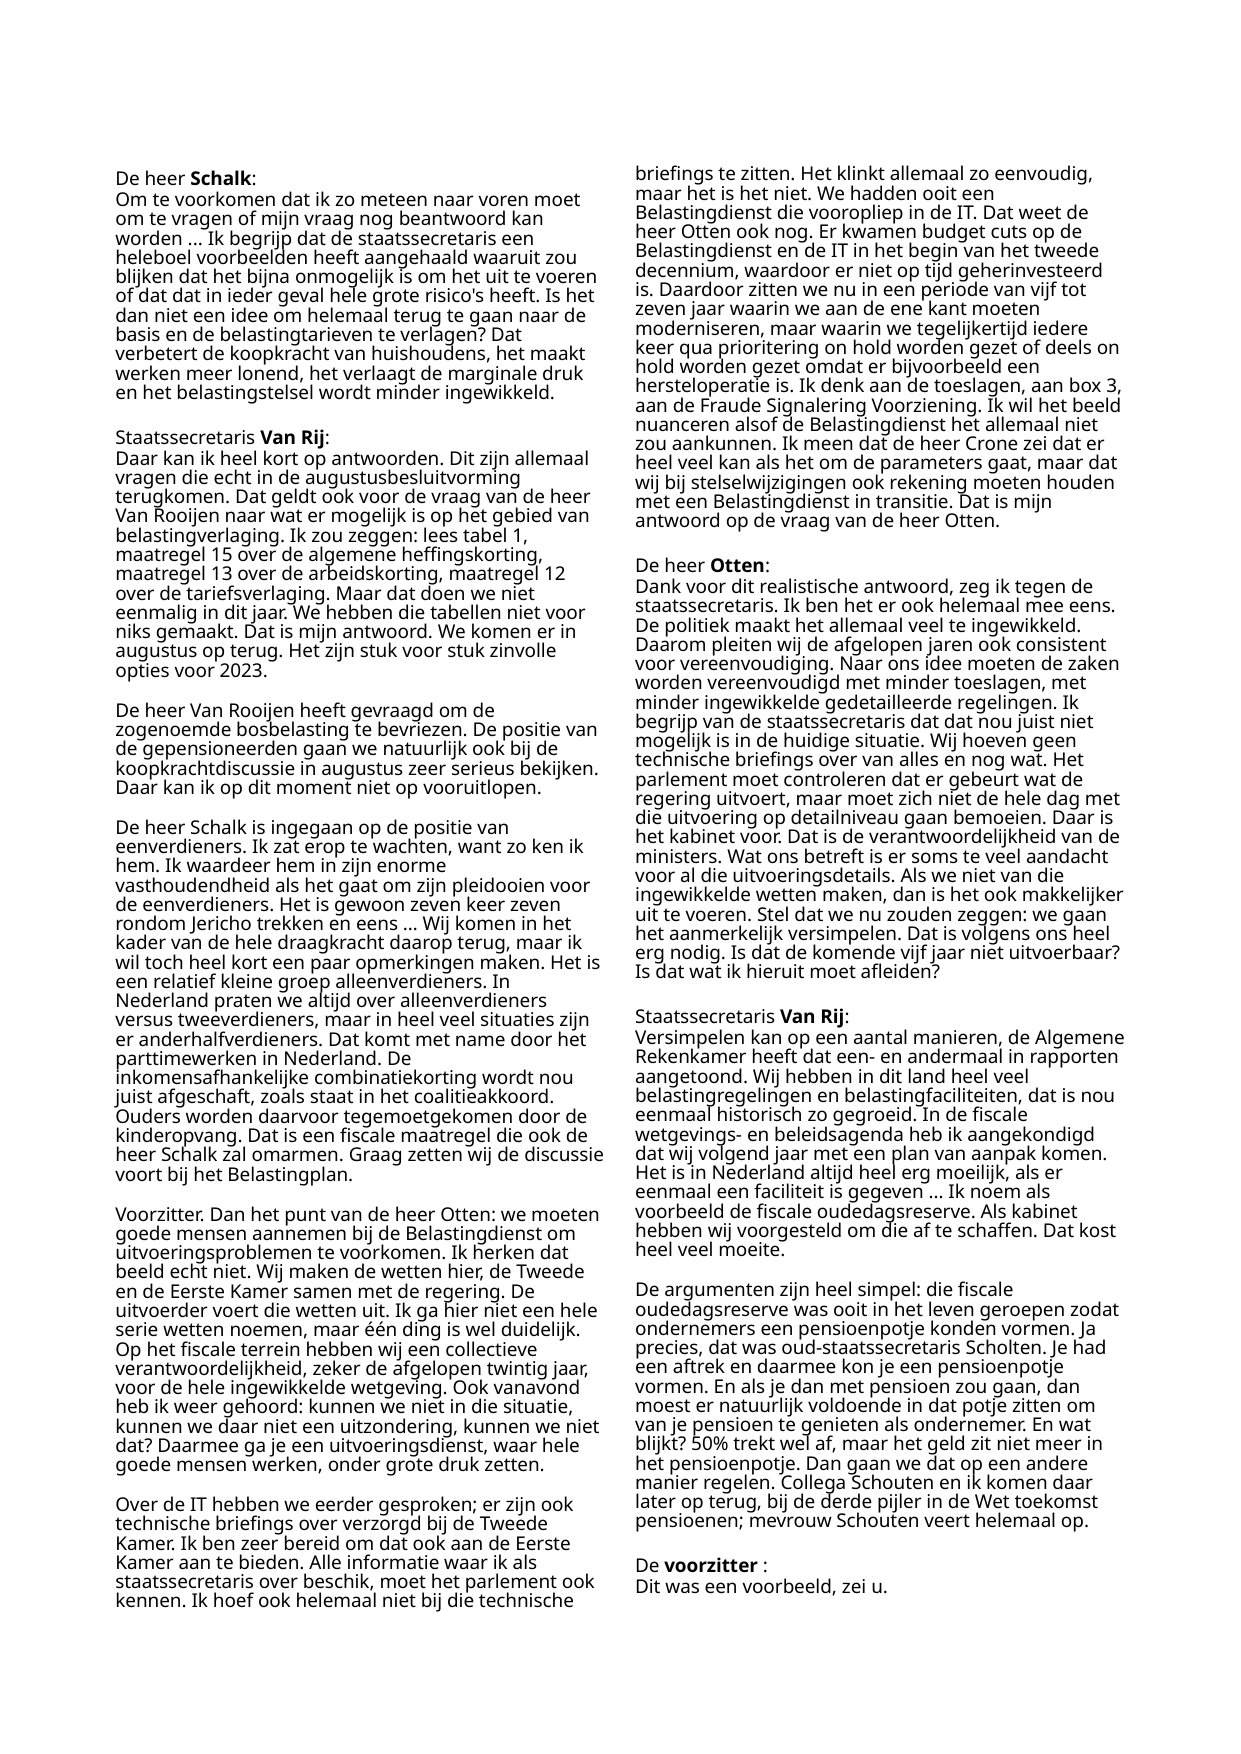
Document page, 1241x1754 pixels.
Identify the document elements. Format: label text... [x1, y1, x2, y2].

text briefings te zitten. Het klinkt allemaal zo eenvoudig, maar het is het niet. We hadden ooit een Belastingdienst die vooropliep in de IT. Dat weet de heer Otten ook nog. Er kwamen budget cuts op de Belastingdienst en de IT in het begin van het tweede decennium, waardoor er niet op tijd geherinvesteerd is. Daardoor zitten we nu in een periode van vijf tot zeven jaar waarin we aan de ene kant moeten moderniseren, maar waarin we tegelijkertijd iedere keer qua prioritering on hold worden gezet of deels on hold worden gezet omdat er bijvoorbeeld een hersteloperatie is. Ik denk aan de toeslagen, aan box 3, aan de Fraude Signalering Voorziening. Ik wil het beeld nuanceren alsof de Belastingdienst het allemaal niet zou aankunnen. Ik meen dat de heer Crone zei dat er heel veel kan als het om de parameters gaat, maar dat wij bij stelselwijzigingen ook rekening moeten houden met een Belastingdienst in transitie. Dat is mijn antwoord op de vraag van de heer Otten. [635, 165, 1125, 531]
text Daar kan ik heel kort op antwoorden. Dit zijn allemaal vragen die echt in de augustusbesluitvorming terugkomen. Dat geldt ook voor de vraag van de heer Van Rooijen naar wat er mogelijk is op het gebied van belastingverlaging. Ik zou zeggen: lees tabel 1, maatregel 15 over de algemene heffingskorting, maatregel 13 over de arbeidskorting, maatregel 12 over de tariefsverlaging. Maar dat doen we niet eenmalig in dit jaar. We hebben die tabellen niet voor niks gemaakt. Dat is mijn antwoord. We komen er in augustus op terug. Het zijn stuk voor stuk zinvolle opties voor 2023. [115, 450, 605, 681]
text Om te voorkomen dat ik zo meteen naar voren moet om te vragen of mijn vraag nog beantwoord kan worden ... Ik begrijp dat de staatssecretaris een heleboel voorbeelden heeft aangehaald waaruit zou blijken dat het bijna onmogelijk is om het uit te voeren of dat dat in ieder geval hele grote risico's heeft. Is het dan niet een idee om helemaal terug te gaan naar de basis en de belastingtarieven te verlagen? Dat verbetert de koopkracht van huishoudens, het maakt werken meer lonend, het verlaagt de marginale druk en het belastingstelsel wordt minder ingewikkeld. [115, 191, 605, 403]
text De heer Van Rooijen heeft gevraagd om de zogenoemde bosbelasting te bevriezen. De positie van de gepensioneerden gaan we natuurlijk ook bij de koopkrachtdiscussie in augustus zeer serieus bekijken. Daar kan ik op dit moment niet op vooruitlopen. [115, 702, 605, 798]
text Over de IT hebben we eerder gesproken; er zijn ook technische briefings over verzorgd bij de Tweede Kamer. Ik ben zeer bereid om dat ook aan de Eerste Kamer aan te bieden. Alle informatie waar ik als staatssecretaris over beschik, moet het parlement ook kennen. Ik hoef ook helemaal niet bij die technische [115, 1496, 605, 1612]
text De voorzitter : [635, 1553, 1125, 1578]
text Voorzitter. Dan het punt van de heer Otten: we moeten goede mensen aannemen bij de Belastingdienst om uitvoeringsproblemen te voorkomen. Ik herken dat beeld echt niet. Wij maken de wetten hier, de Tweede en de Eerste Kamer samen met de regering. De uitvoerder voert die wetten uit. Ik ga hier niet een hele serie wetten noemen, maar één ding is wel duidelijk. Op het fiscale terrein hebben wij een collectieve verantwoordelijkheid, zeker de afgelopen twintig jaar, voor de hele ingewikkelde wetgeving. Ook vanavond heb ik weer gehoord: kunnen we niet in die situatie, kunnen we daar niet een uitzondering, kunnen we niet dat? Daarmee ga je een uitvoeringsdienst, waar hele goede mensen werken, onder grote druk zetten. [115, 1206, 605, 1475]
text De heer Otten: [635, 552, 1125, 578]
text De heer Schalk: [115, 165, 605, 191]
text Staatssecretaris Van Rij: [115, 424, 605, 450]
text De argumenten zijn heel simpel: die fiscale oudedagsreserve was ooit in het leven geroepen zodat ondernemers een pensioenpotje konden vormen. Ja precies, dat was oud-staatssecretaris Scholten. Je had een aftrek en daarmee kon je een pensioenpotje vormen. En als je dan met pensioen zou gaan, dan moest er natuurlijk voldoende in dat potje zitten om van je pensioen te genieten als ondernemer. En wat blijkt? 50% trekt wel af, maar het geld zit niet meer in het pensioenpotje. Dan gaan we dat op een andere manier regelen. Collega Schouten en ik komen daar later op terug, bij de derde pijler in de Wet toekomst pensioenen; mevrouw Schouten veert helemaal op. [635, 1281, 1125, 1532]
text De heer Schalk is ingegaan op de positie van eenverdieners. Ik zat erop te wachten, want zo ken ik hem. Ik waardeer hem in zijn enorme vasthoudendheid als het gaat om zijn pleidooien voor de eenverdieners. Het is gewoon zeven keer zeven rondom Jericho trekken en eens … Wij komen in het kader van de hele draagkracht daarop terug, maar ik wil toch heel kort een paar opmerkingen maken. Het is een relatief kleine groep alleenverdieners. In Nederland praten we altijd over alleenverdieners versus tweeverdieners, maar in heel veel situaties zijn er anderhalfverdieners. Dat komt met name door het parttimewerken in Nederland. De inkomensafhankelijke combinatiekorting wordt nou juist afgeschaft, zoals staat in het coalitieakkoord. Ouders worden daarvoor tegemoetgekomen door de kinderopvang. Dat is een fiscale maatregel die ook de heer Schalk zal omarmen. Graag zetten wij de discussie voort bij het Belastingplan. [115, 819, 605, 1185]
text Dit was een voorbeeld, zei u. [635, 1578, 1125, 1598]
text Dank voor dit realistische antwoord, zeg ik tegen de staatssecretaris. Ik ben het er ook helemaal mee eens. De politiek maakt het allemaal veel te ingewikkeld. Daarom pleiten wij de afgelopen jaren ook consistent voor vereenvoudiging. Naar ons idee moeten de zaken worden vereenvoudigd met minder toeslagen, met minder ingewikkelde gedetailleerde regelingen. Ik begrijp van de staatssecretaris dat dat nou juist niet mogelijk is in de huidige situatie. Wij hoeven geen technische briefings over van alles en nog wat. Het parlement moet controleren dat er gebeurt wat de regering uitvoert, maar moet zich niet de hele dag met die uitvoering op detailniveau gaan bemoeien. Daar is het kabinet voor. Dat is de verantwoordelijkheid van de ministers. Wat ons betreft is er soms te veel aandacht voor al die uitvoeringsdetails. Als we niet van die ingewikkelde wetten maken, dan is het ook makkelijker uit te voeren. Stel dat we nu zouden zeggen: we gaan het aanmerkelijk versimpelen. Dat is volgens ons heel erg nodig. Is dat de komende vijf jaar niet uitvoerbaar? Is dat wat ik hieruit moet afleiden? [635, 578, 1125, 983]
text Versimpelen kan op een aantal manieren, de Algemene Rekenkamer heeft dat een- en andermaal in rapporten aangetoond. Wij hebben in dit land heel veel belastingregelingen en belastingfaciliteiten, dat is nou eenmaal historisch zo gegroeid. In de fiscale wetgevings- en beleidsagenda heb ik aangekondigd dat wij volgend jaar met een plan van aanpak komen. Het is in Nederland altijd heel erg moeilijk, als er eenmaal een faciliteit is gegeven … Ik noem als voorbeeld de fiscale oudedagsreserve. Als kabinet hebben wij voorgesteld om die af te schaffen. Dat kost heel veel moeite. [635, 1029, 1125, 1261]
text Staatssecretaris Van Rij: [635, 1003, 1125, 1029]
